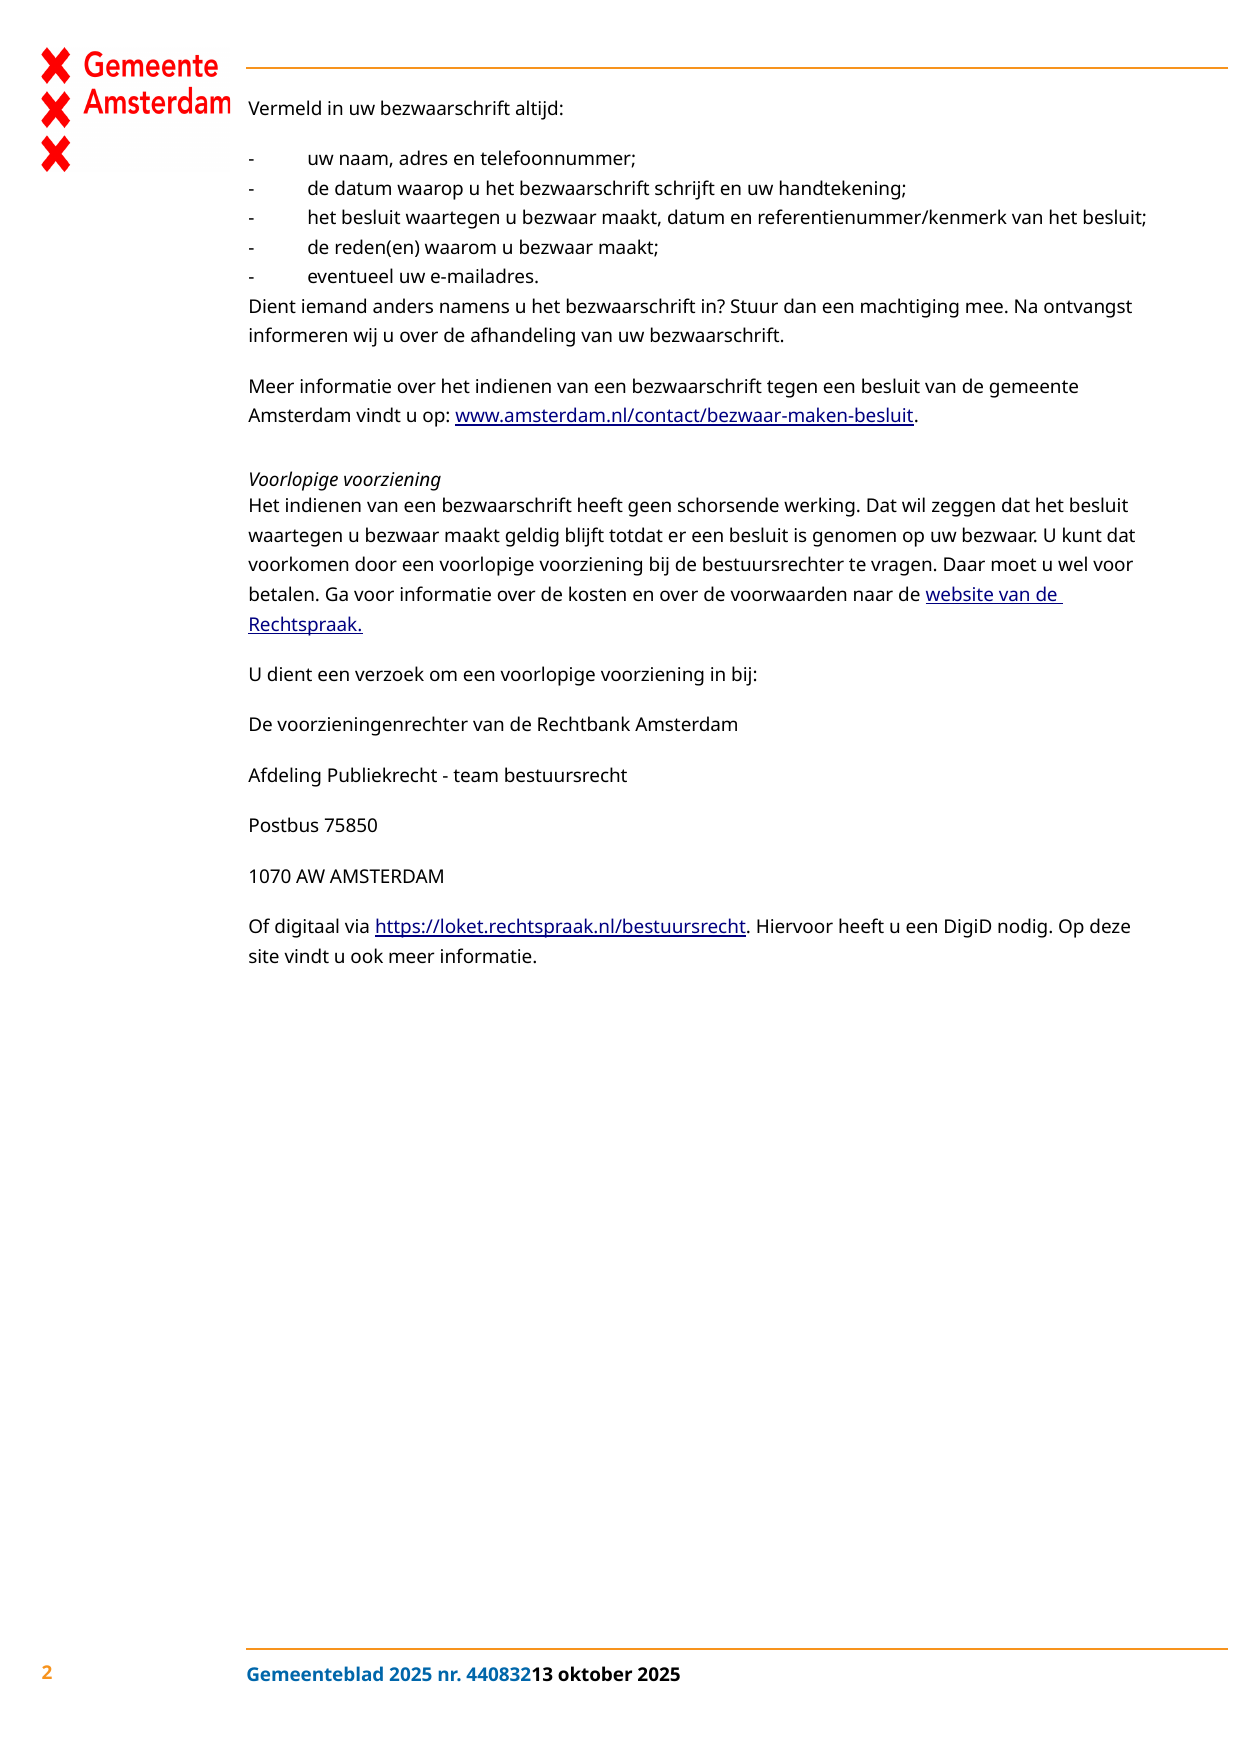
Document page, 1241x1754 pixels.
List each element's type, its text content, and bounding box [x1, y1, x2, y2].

list de reden(en) waarom u bezwaar maakt; [248, 234, 1152, 260]
list uw naam, adres en telefoonnummer; [248, 145, 1152, 171]
text Afdeling Publiekrecht - team bestuursrecht [248, 762, 1152, 788]
text Meer informatie over het indienen van een bezwaarschrift tegen een besluit van de gemeente Amsterdam vindt u op: www.amsterdam.nl/contact/bezwaar-maken-besluit. [248, 373, 1152, 428]
list het besluit waartegen u bezwaar maakt, datum en referentienummer/kenmerk van het besluit; [248, 204, 1152, 230]
text Het indienen van een bezwaarschrift heeft geen schorsende werking. Dat wil zeggen dat het besluit waartegen u bezwaar maakt geldig blijft totdat er een besluit is genomen op uw bezwaar. U kunt dat voorkomen door een voorlopige voorziening bij de bestuursrechter te vragen. Daar moet u wel voor betalen. Ga voor informatie over de kosten en over de voorwaarden naar de website van de Rechtspraak. [248, 492, 1152, 636]
text Of digitaal via https://loket.rechtspraak.nl/bestuursrecht. Hiervoor heeft u een DigiD nodig. Op deze site vindt u ook meer informatie. [248, 913, 1152, 968]
text Voorlopige voorziening [248, 467, 1152, 492]
text Vermeld in uw bezwaarschrift altijd: [248, 95, 1152, 121]
picture [41, 47, 231, 172]
list de datum waarop u het bezwaarschrift schrijft en uw handtekening; [248, 175, 1152, 201]
text U dient een verzoek om een voorlopige voorziening in bij: [248, 661, 1152, 687]
text 1070 AW AMSTERDAM [248, 863, 1152, 888]
text Dient iemand anders namens u het bezwaarschrift in? Stuur dan een machtiging mee. Na ontvangst informeren wij u over de afhandeling van uw bezwaarschrift. [248, 293, 1152, 348]
text Postbus 75850 [248, 812, 1152, 838]
text De voorzieningenrechter van de Rechtbank Amsterdam [248, 712, 1152, 737]
list eventueel uw e-mailadres. [248, 263, 1152, 289]
